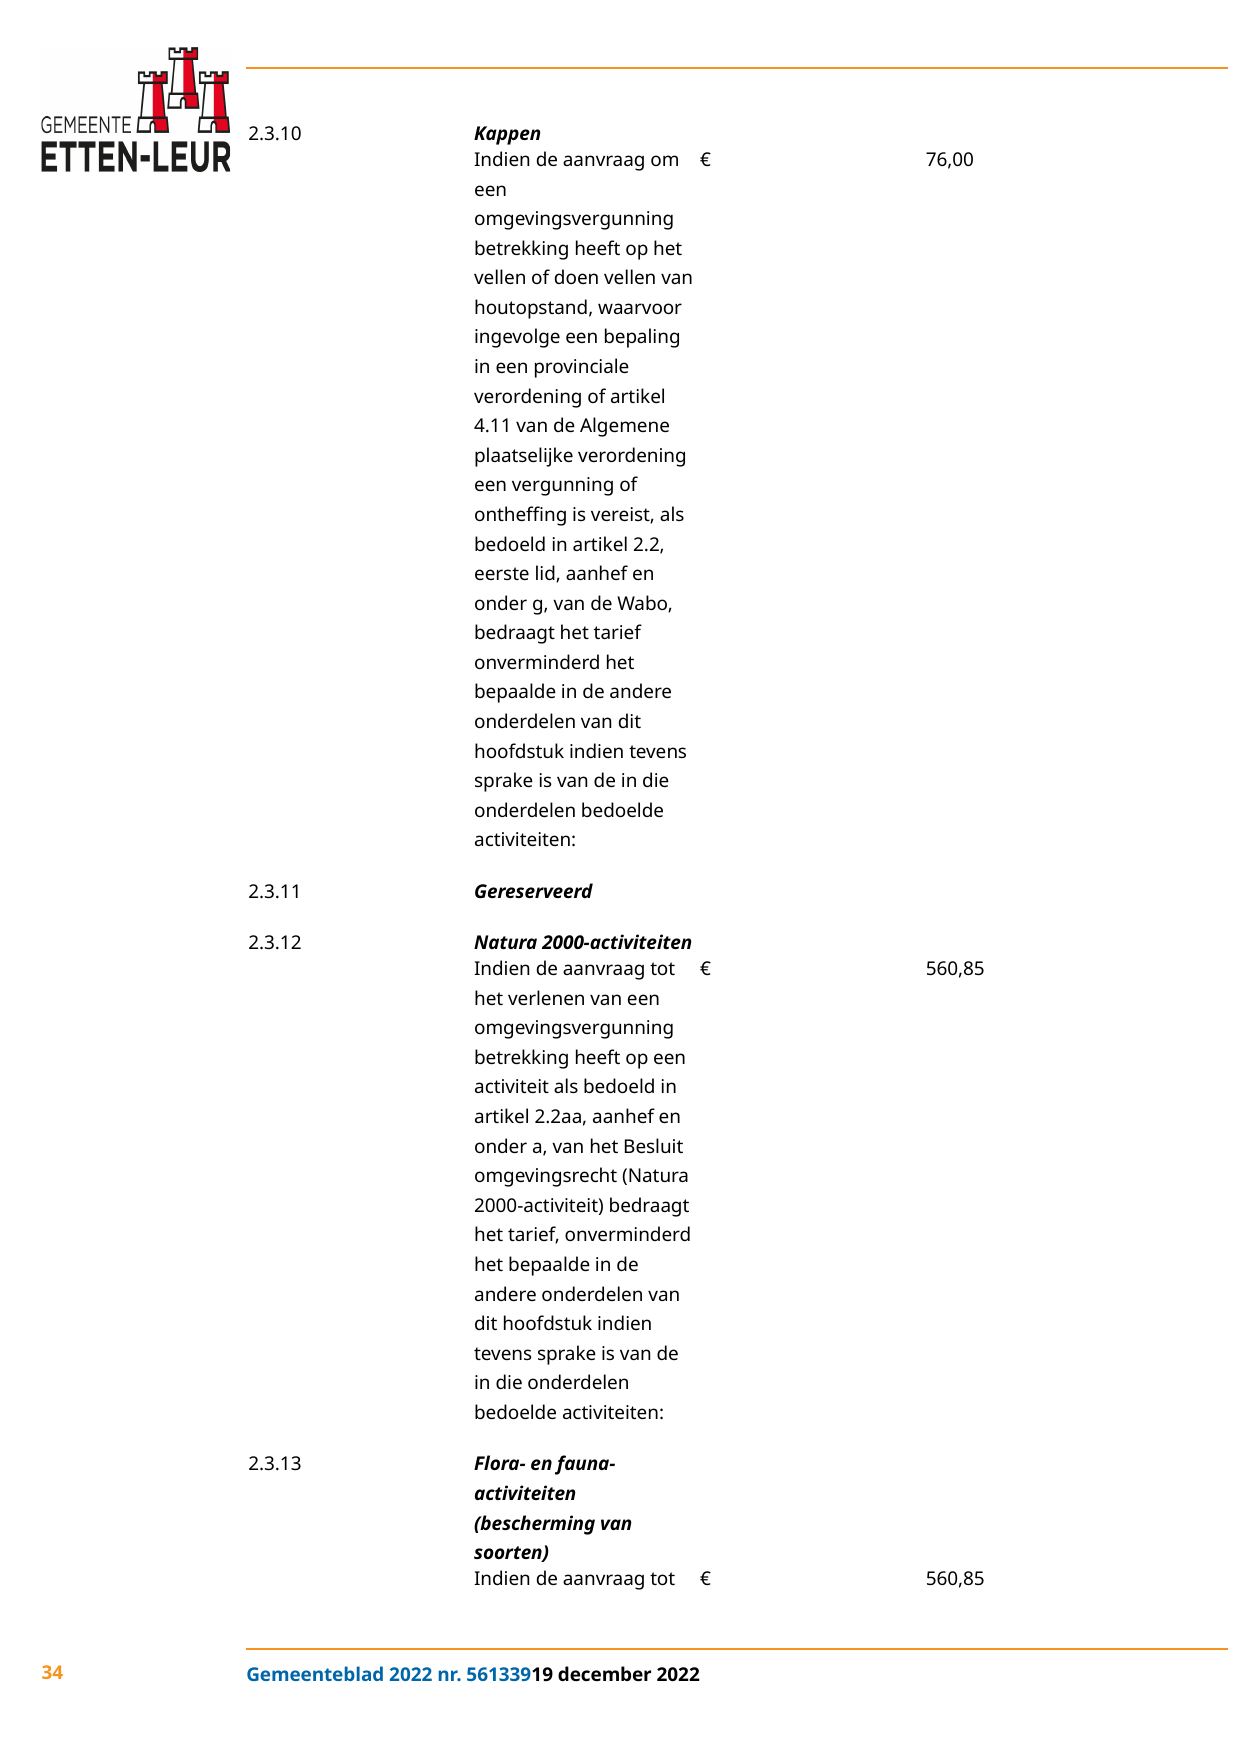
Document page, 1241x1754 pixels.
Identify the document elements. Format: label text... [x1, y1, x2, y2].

table_cell Indien de aanvraag om een omgevingsvergunning betrekking heeft op het vellen of doen vellen van houtopstand, waarvoor ingevolge een bepaling in een provinciale verordening of artikel 4.11 van de Algemene plaatselijke verordening een vergunning of ontheffing is vereist, als bedoeld in artikel 2.2, eerste lid, aanhef en onder g, van de Wabo, bedraagt het tarief onverminderd het bepaalde in de andere onderdelen van dit hoofdstuk indien tevens sprake is van de in die onderdelen bedoelde activiteiten: [474, 146, 700, 852]
table_cell 560,85 [926, 955, 1152, 1425]
table_cell [700, 1425, 926, 1451]
table_cell [926, 853, 1152, 878]
table_cell [700, 121, 926, 146]
table_cell [248, 146, 474, 852]
table_cell Indien de aanvraag tot [474, 1565, 700, 1591]
table_cell [474, 1425, 700, 1451]
table_cell [474, 95, 700, 121]
table_cell € [700, 955, 926, 1425]
table_cell [926, 1425, 1152, 1451]
table_cell [926, 95, 1152, 121]
table_cell Indien de aanvraag tot het verlenen van een omgevingsvergunning betrekking heeft op een activiteit als bedoeld in artikel 2.2aa, aanhef en onder a, van het Besluit omgevingsrecht (Natura 2000-activiteit) bedraagt het tarief, onverminderd het bepaalde in de andere onderdelen van dit hoofdstuk indien tevens sprake is van de in die onderdelen bedoelde activiteiten: [474, 955, 700, 1425]
table_cell [248, 95, 474, 121]
table_cell € [700, 146, 926, 852]
table_cell 76,00 [926, 146, 1152, 852]
table_cell Gereserveerd [474, 878, 700, 904]
table_cell [700, 95, 926, 121]
table_cell [926, 1451, 1152, 1565]
table_cell 2.3.10 [248, 121, 474, 146]
table_cell 2.3.13 [248, 1451, 474, 1565]
table_cell [474, 853, 700, 878]
table_cell [926, 904, 1152, 929]
table_cell [700, 930, 926, 955]
table_cell [248, 904, 474, 929]
table_cell Flora- en fauna-activiteiten (bescherming van soorten) [474, 1451, 700, 1565]
table_cell [926, 930, 1152, 955]
table_cell 560,85 [926, 1565, 1152, 1591]
table_cell [926, 121, 1152, 146]
table_cell Natura 2000-activiteiten [474, 930, 700, 955]
table_cell [700, 853, 926, 878]
table_cell [248, 955, 474, 1425]
table_cell [248, 1425, 474, 1451]
table_cell Kappen [474, 121, 700, 146]
picture [41, 47, 231, 172]
table_cell [700, 878, 926, 904]
table_cell [926, 878, 1152, 904]
table_cell [248, 853, 474, 878]
table_cell [700, 1451, 926, 1565]
table_cell € [700, 1565, 926, 1591]
table_cell 2.3.11 [248, 878, 474, 904]
table_cell [474, 904, 700, 929]
table_cell 2.3.12 [248, 930, 474, 955]
table_cell [700, 904, 926, 929]
table_cell [248, 1565, 474, 1591]
